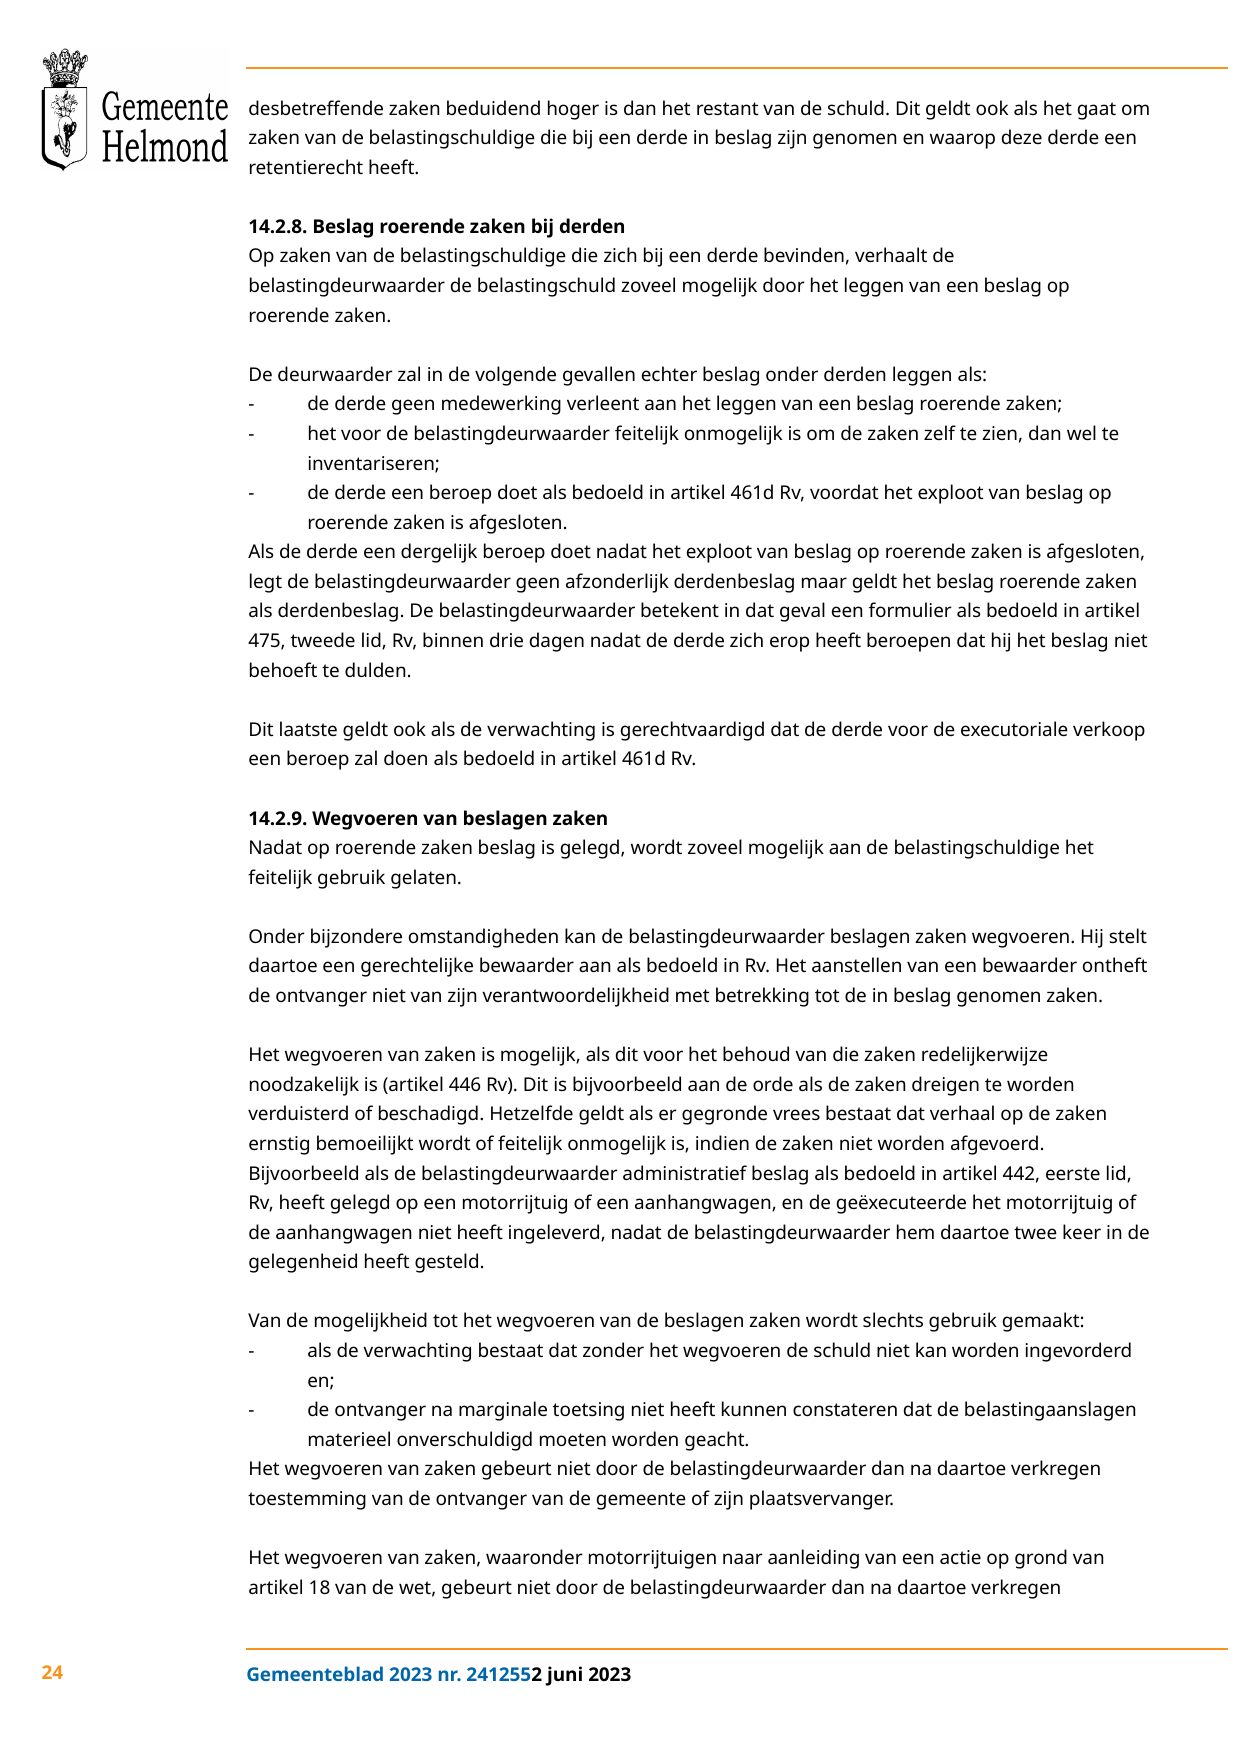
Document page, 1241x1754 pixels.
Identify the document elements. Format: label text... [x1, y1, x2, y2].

list als de verwachting bestaat dat zonder het wegvoeren de schuld niet kan worden ingevorderd en; [248, 1337, 1152, 1393]
text 14.2.8. Beslag roerende zaken bij derden [248, 213, 1152, 239]
text Onder bijzondere omstandigheden kan de belastingdeurwaarder beslagen zaken wegvoeren. Hij stelt daartoe een gerechtelijke bewaarder aan als bedoeld in Rv. Het aanstellen van een bewaarder ontheft de ontvanger niet van zijn verantwoordelijkheid met betrekking tot de in beslag genomen zaken. [248, 923, 1152, 1008]
text Bijvoorbeeld als de belastingdeurwaarder administratief beslag als bedoeld in artikel 442, eerste lid, Rv, heeft gelegd op een motorrijtuig of een aanhangwagen, en de geëxecuteerde het motorrijtuig of de aanhangwagen niet heeft ingeleverd, nadat de belastingdeurwaarder hem daartoe twee keer in de gelegenheid heeft gesteld. [248, 1160, 1152, 1274]
text Het wegvoeren van zaken is mogelijk, als dit voor het behoud van die zaken redelijkerwijze noodzakelijk is (artikel 446 Rv). Dit is bijvoorbeeld aan de orde als de zaken dreigen te worden verduisterd of beschadigd. Hetzelfde geldt als er gegronde vrees bestaat dat verhaal op de zaken ernstig bemoeilijkt wordt of feitelijk onmogelijk is, indien de zaken niet worden afgevoerd. [248, 1041, 1152, 1156]
text Het wegvoeren van zaken, waaronder motorrijtuigen naar aanleiding van een actie op grond van artikel 18 van de wet, gebeurt niet door de belastingdeurwaarder dan na daartoe verkregen [248, 1544, 1152, 1600]
text Dit laatste geldt ook als de verwachting is gerechtvaardigd dat de derde voor de executoriale verkoop een beroep zal doen als bedoeld in artikel 461d Rv. [248, 716, 1152, 771]
list het voor de belastingdeurwaarder feitelijk onmogelijk is om de zaken zelf te zien, dan wel te inventariseren; [248, 420, 1152, 476]
text Als de derde een dergelijk beroep doet nadat het exploot van beslag op roerende zaken is afgesloten, legt de belastingdeurwaarder geen afzonderlijk derdenbeslag maar geldt het beslag roerende zaken als derdenbeslag. De belastingdeurwaarder betekent in dat geval een formulier als bedoeld in artikel 475, tweede lid, Rv, binnen drie dagen nadat de derde zich erop heeft beroepen dat hij het beslag niet behoeft te dulden. [248, 538, 1152, 683]
list de derde een beroep doet als bedoeld in artikel 461d Rv, voordat het exploot van beslag op roerende zaken is afgesloten. [248, 479, 1152, 535]
text Op zaken van de belastingschuldige die zich bij een derde bevinden, verhaalt de belastingdeurwaarder de belastingschuld zoveel mogelijk door het leggen van een beslag op roerende zaken. [248, 243, 1152, 328]
text Van de mogelijkheid tot het wegvoeren van de beslagen zaken wordt slechts gebruik gemaakt: [248, 1308, 1152, 1333]
picture [41, 47, 231, 172]
text De deurwaarder zal in de volgende gevallen echter beslag onder derden leggen als: [248, 361, 1152, 387]
list de derde geen medewerking verleent aan het leggen van een beslag roerende zaken; [248, 391, 1152, 416]
text Nadat op roerende zaken beslag is gelegd, wordt zoveel mogelijk aan de belastingschuldige het feitelijk gebruik gelaten. [248, 834, 1152, 890]
text Het wegvoeren van zaken gebeurt niet door de belastingdeurwaarder dan na daartoe verkregen toestemming van de ontvanger van de gemeente of zijn plaatsvervanger. [248, 1456, 1152, 1511]
text 14.2.9. Wegvoeren van beslagen zaken [248, 805, 1152, 831]
text desbetreffende zaken beduidend hoger is dan het restant van de schuld. Dit geldt ook als het gaat om zaken van de belastingschuldige die bij een derde in beslag zijn genomen en waarop deze derde een retentierecht heeft. [248, 95, 1152, 180]
list de ontvanger na marginale toetsing niet heeft kunnen constateren dat de belastingaanslagen materieel onverschuldigd moeten worden geacht. [248, 1396, 1152, 1452]
